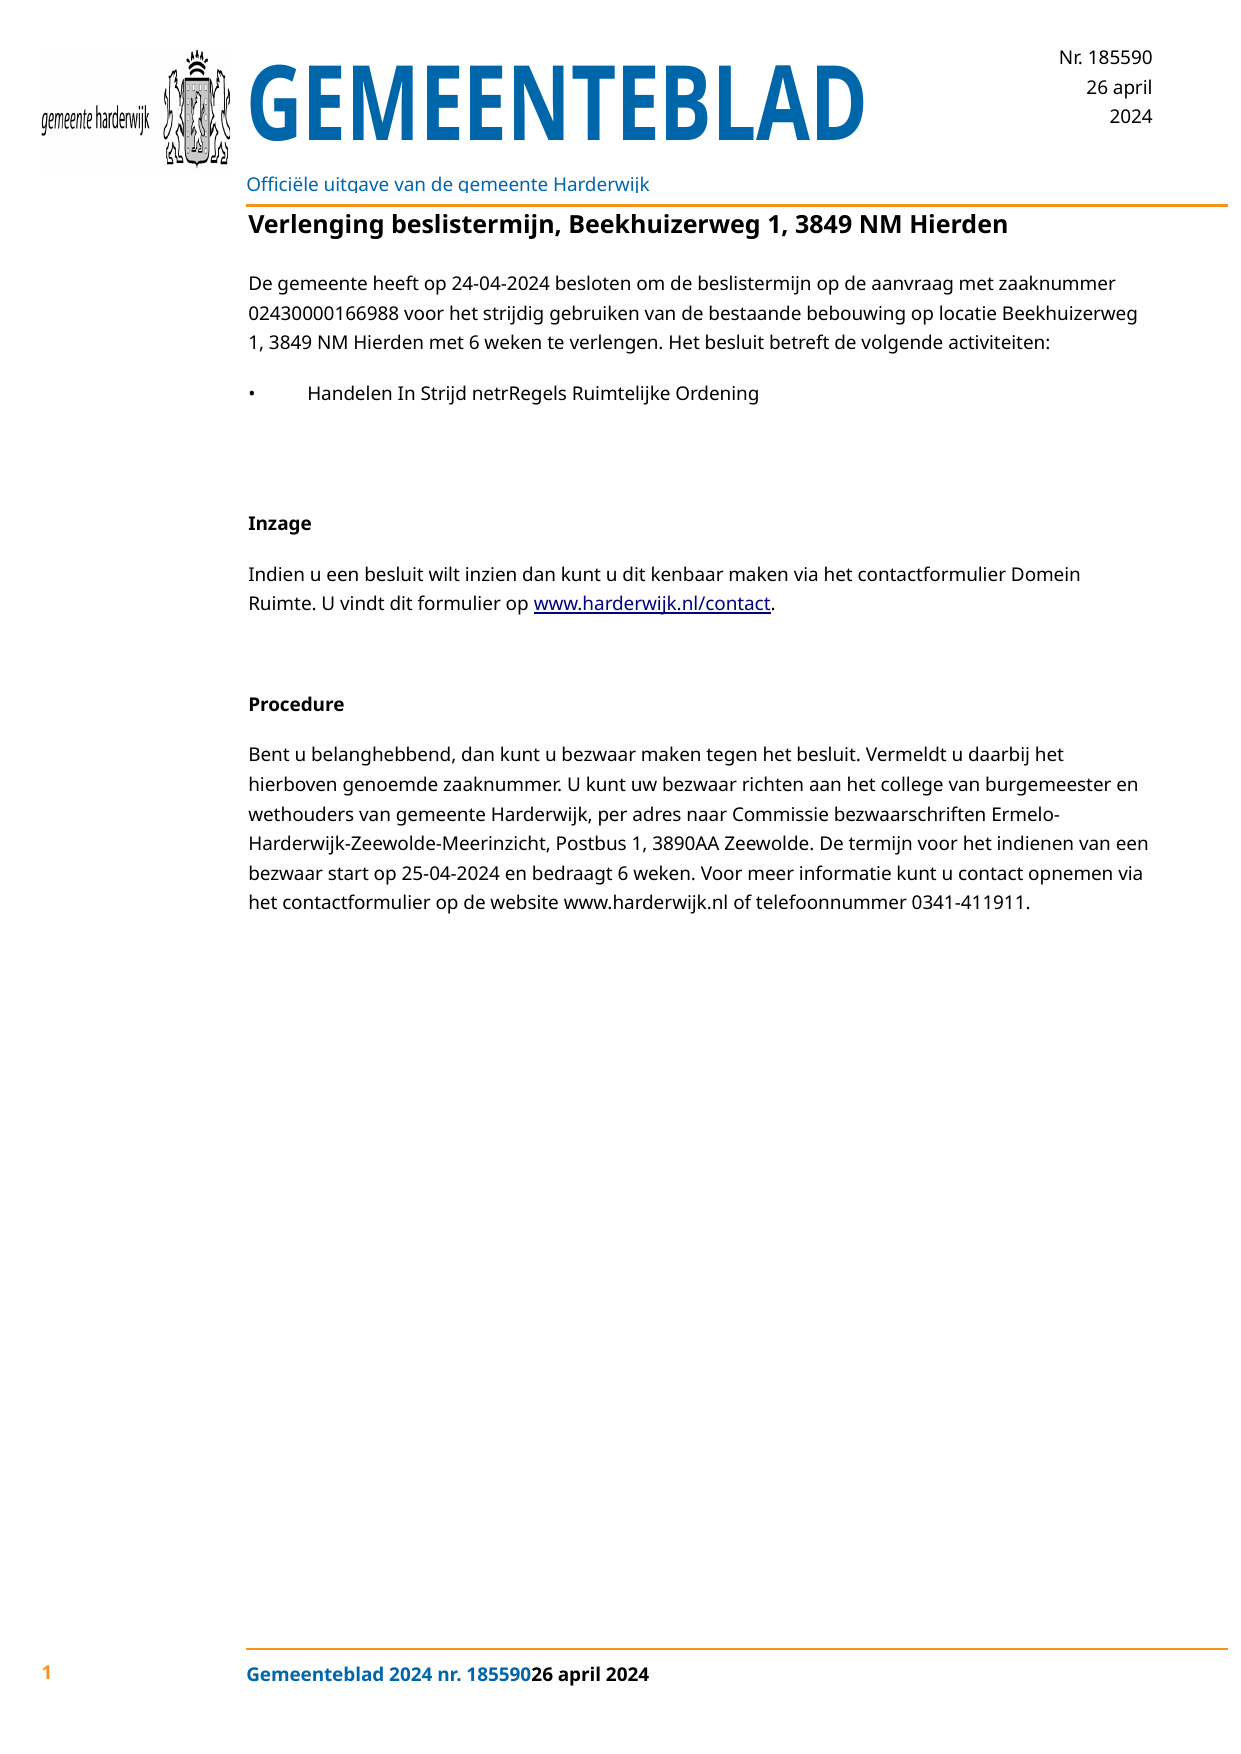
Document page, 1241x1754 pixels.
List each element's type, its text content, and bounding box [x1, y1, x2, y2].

text Indien u een besluit wilt inzien dan kunt u dit kenbaar maken via het contactformulier Domein Ruimte. U vindt dit formulier op www.harderwijk.nl/contact. [248, 561, 1152, 616]
picture [41, 47, 231, 172]
list Handelen In Strijd netrRegels Ruimtelijke Ordening [248, 380, 1152, 406]
text De gemeente heeft op 24-04-2024 besloten om de beslistermijn op de aanvraag met zaaknummer 02430000166988 voor het strijdig gebruiken van de bestaande bebouwing op locatie Beekhuizerweg 1, 3849 NM Hierden met 6 weken te verlengen. Het besluit betreft de volgende activiteiten: [248, 270, 1152, 355]
text Procedure [248, 691, 1152, 717]
text Bent u belanghebbend, dan kunt u bezwaar maken tegen het besluit. Vermeldt u daarbij het hierboven genoemde zaaknummer. U kunt uw bezwaar richten aan het college van burgemeester en wethouders van gemeente Harderwijk, per adres naar Commissie bezwaarschriften Ermelo-Harderwijk-Zeewolde-Meerinzicht, Postbus 1, 3890AA Zeewolde. De termijn voor het indienen van een bezwaar start op 25-04-2024 en bedraagt 6 weken. Voor meer informatie kunt u contact opnemen via het contactformulier op de website www.harderwijk.nl of telefoonnummer 0341-411911. [248, 742, 1152, 915]
text Inzage [248, 510, 1152, 536]
text Verlenging beslistermijn, Beekhuizerweg 1, 3849 NM Hierden [248, 207, 1152, 241]
